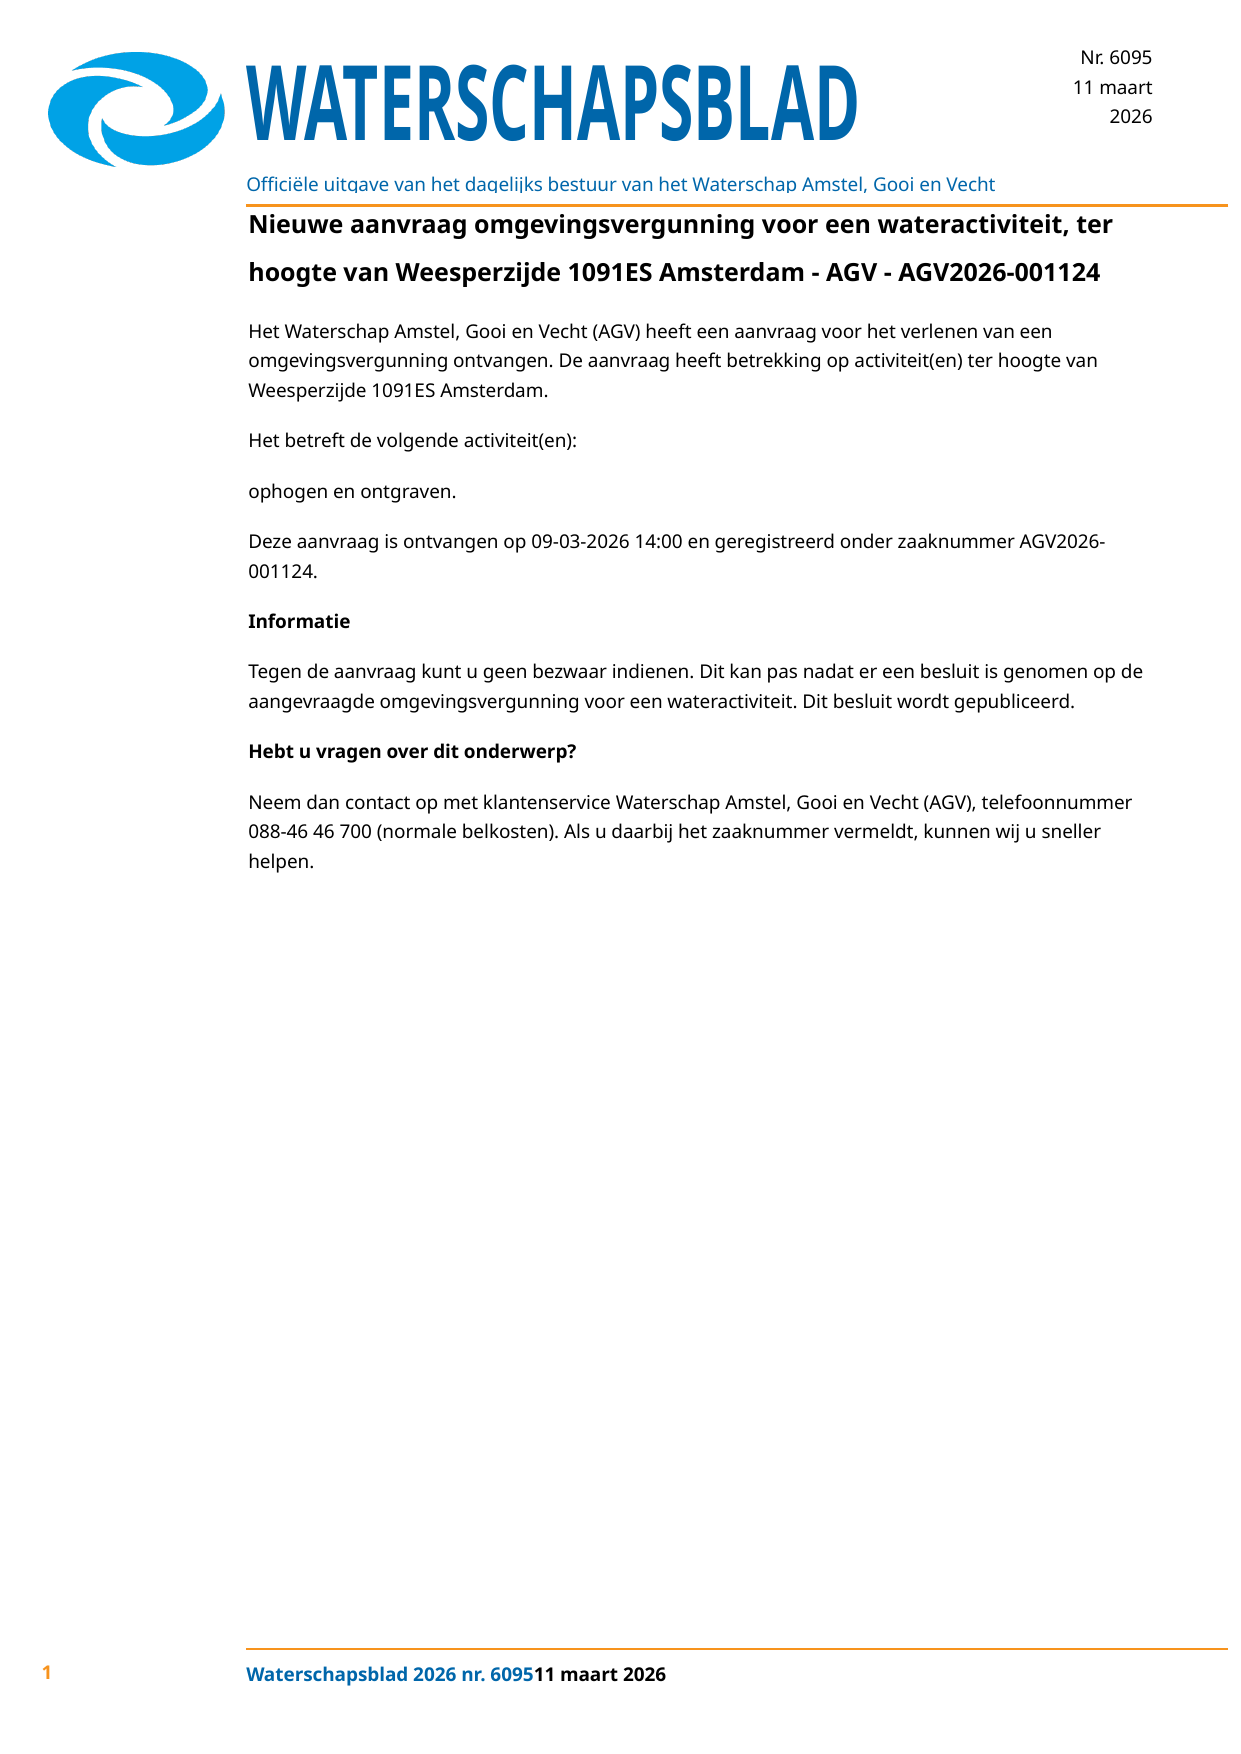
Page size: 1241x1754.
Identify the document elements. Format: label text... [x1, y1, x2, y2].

text Het Waterschap Amstel, Gooi en Vecht (AGV) heeft een aanvraag voor het verlenen van een omgevingsvergunning ontvangen. De aanvraag heeft betrekking op activiteit(en) ter hoogte van Weesperzijde 1091ES Amsterdam. [248, 318, 1152, 403]
text Het betreft de volgende activiteit(en): [248, 427, 1152, 453]
text Deze aanvraag is ontvangen op 09-03-2026 14:00 en geregistreerd onder zaaknummer AGV2026-001124. [248, 528, 1152, 584]
text Informatie [248, 608, 1152, 634]
text Neem dan contact op met klantenservice Waterschap Amstel, Gooi en Vecht (AGV), telefoonnummer 088-46 46 700 (normale belkosten). Als u daarbij het zaaknummer vermeldt, kunnen wij u sneller helpen. [248, 789, 1152, 874]
text Hebt u vragen over dit onderwerp? [248, 739, 1152, 764]
picture [41, 47, 231, 172]
text Nieuwe aanvraag omgevingsvergunning voor een wateractiviteit, ter hoogte van Weesperzijde 1091ES Amsterdam - AGV - AGV2026-001124 [248, 207, 1152, 288]
text ophogen en ontgraven. [248, 478, 1152, 504]
text Tegen de aanvraag kunt u geen bezwaar indienen. Dit kan pas nadat er een besluit is genomen op de aangevraagde omgevingsvergunning voor een wateractiviteit. Dit besluit wordt gepubliceerd. [248, 659, 1152, 714]
